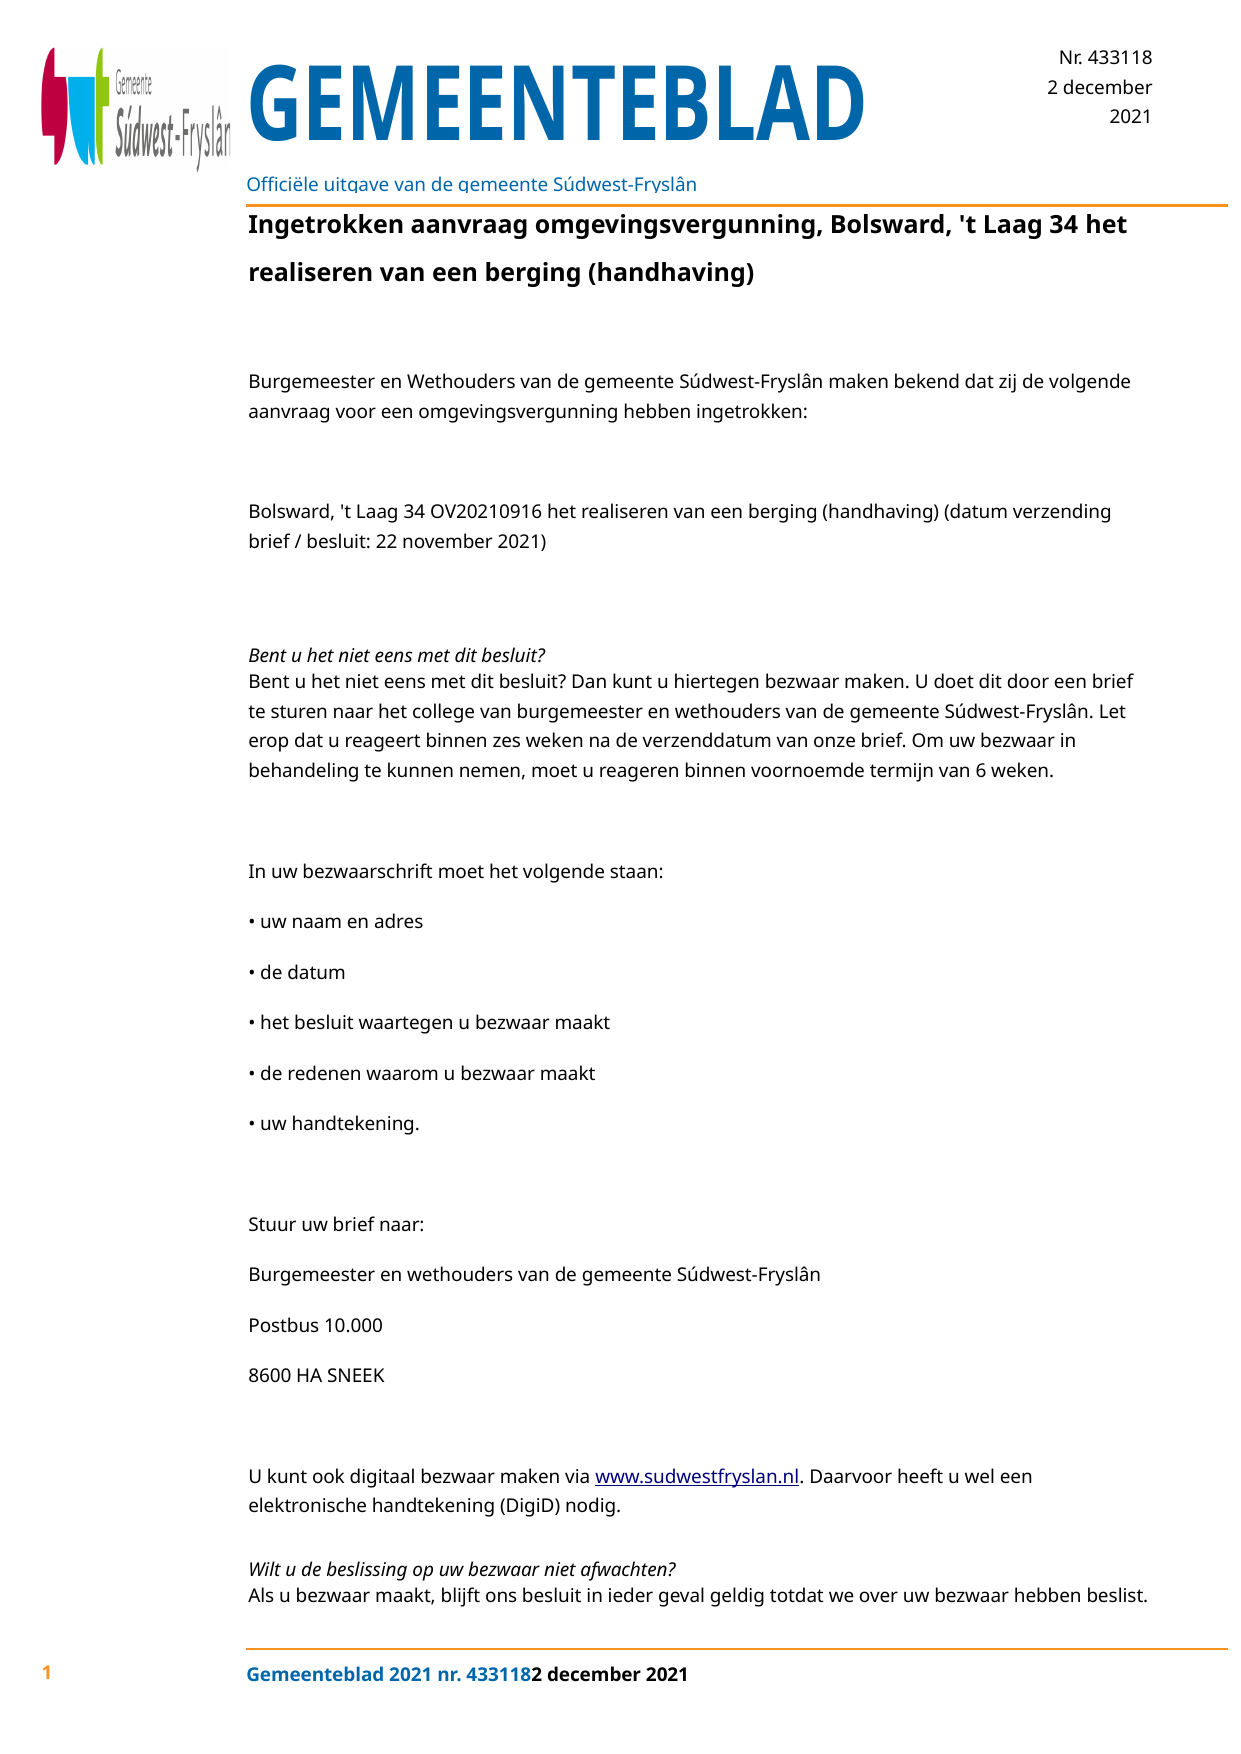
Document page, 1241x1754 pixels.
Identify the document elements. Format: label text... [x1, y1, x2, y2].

text Burgemeester en wethouders van de gemeente Súdwest-Fryslân [248, 1261, 1152, 1287]
text U kunt ook digitaal bezwaar maken via www.sudwestfryslan.nl. Daarvoor heeft u wel een elektronische handtekening (DigiD) nodig. [248, 1463, 1152, 1518]
text Burgemeester en Wethouders van de gemeente Súdwest-Fryslân maken bekend dat zij de volgende aanvraag voor een omgevingsvergunning hebben ingetrokken: [248, 368, 1152, 424]
text Stuur uw brief naar: [248, 1211, 1152, 1237]
text Bent u het niet eens met dit besluit? [248, 643, 1152, 668]
text Ingetrokken aanvraag omgevingsvergunning, Bolsward, 't Laag 34 het realiseren van een berging (handhaving) [248, 207, 1152, 288]
text • uw naam en adres [248, 908, 1152, 934]
text • uw handtekening. [248, 1110, 1152, 1136]
text • het besluit waartegen u bezwaar maakt [248, 1009, 1152, 1035]
text Wilt u de beslissing op uw bezwaar niet afwachten? [248, 1557, 1152, 1582]
text In uw bezwaarschrift moet het volgende staan: [248, 858, 1152, 884]
text Postbus 10.000 [248, 1312, 1152, 1337]
text • de datum [248, 959, 1152, 984]
text • de redenen waarom u bezwaar maakt [248, 1060, 1152, 1085]
text Bent u het niet eens met dit besluit? Dan kunt u hiertegen bezwaar maken. U doet dit door een brief te sturen naar het college van burgemeester en wethouders van de gemeente Súdwest-Fryslân. Let erop dat u reageert binnen zes weken na de verzenddatum van onze brief. Om uw bezwaar in behandeling te kunnen nemen, moet u reageren binnen voornoemde termijn van 6 weken. [248, 668, 1152, 783]
text 8600 HA SNEEK [248, 1362, 1152, 1388]
text Als u bezwaar maakt, blijft ons besluit in ieder geval geldig totdat we over uw bezwaar hebben beslist. [248, 1582, 1152, 1608]
picture [41, 47, 231, 172]
text Bolsward, 't Laag 34 OV20210916 het realiseren van een berging (handhaving) (datum verzending brief / besluit: 22 november 2021) [248, 499, 1152, 554]
